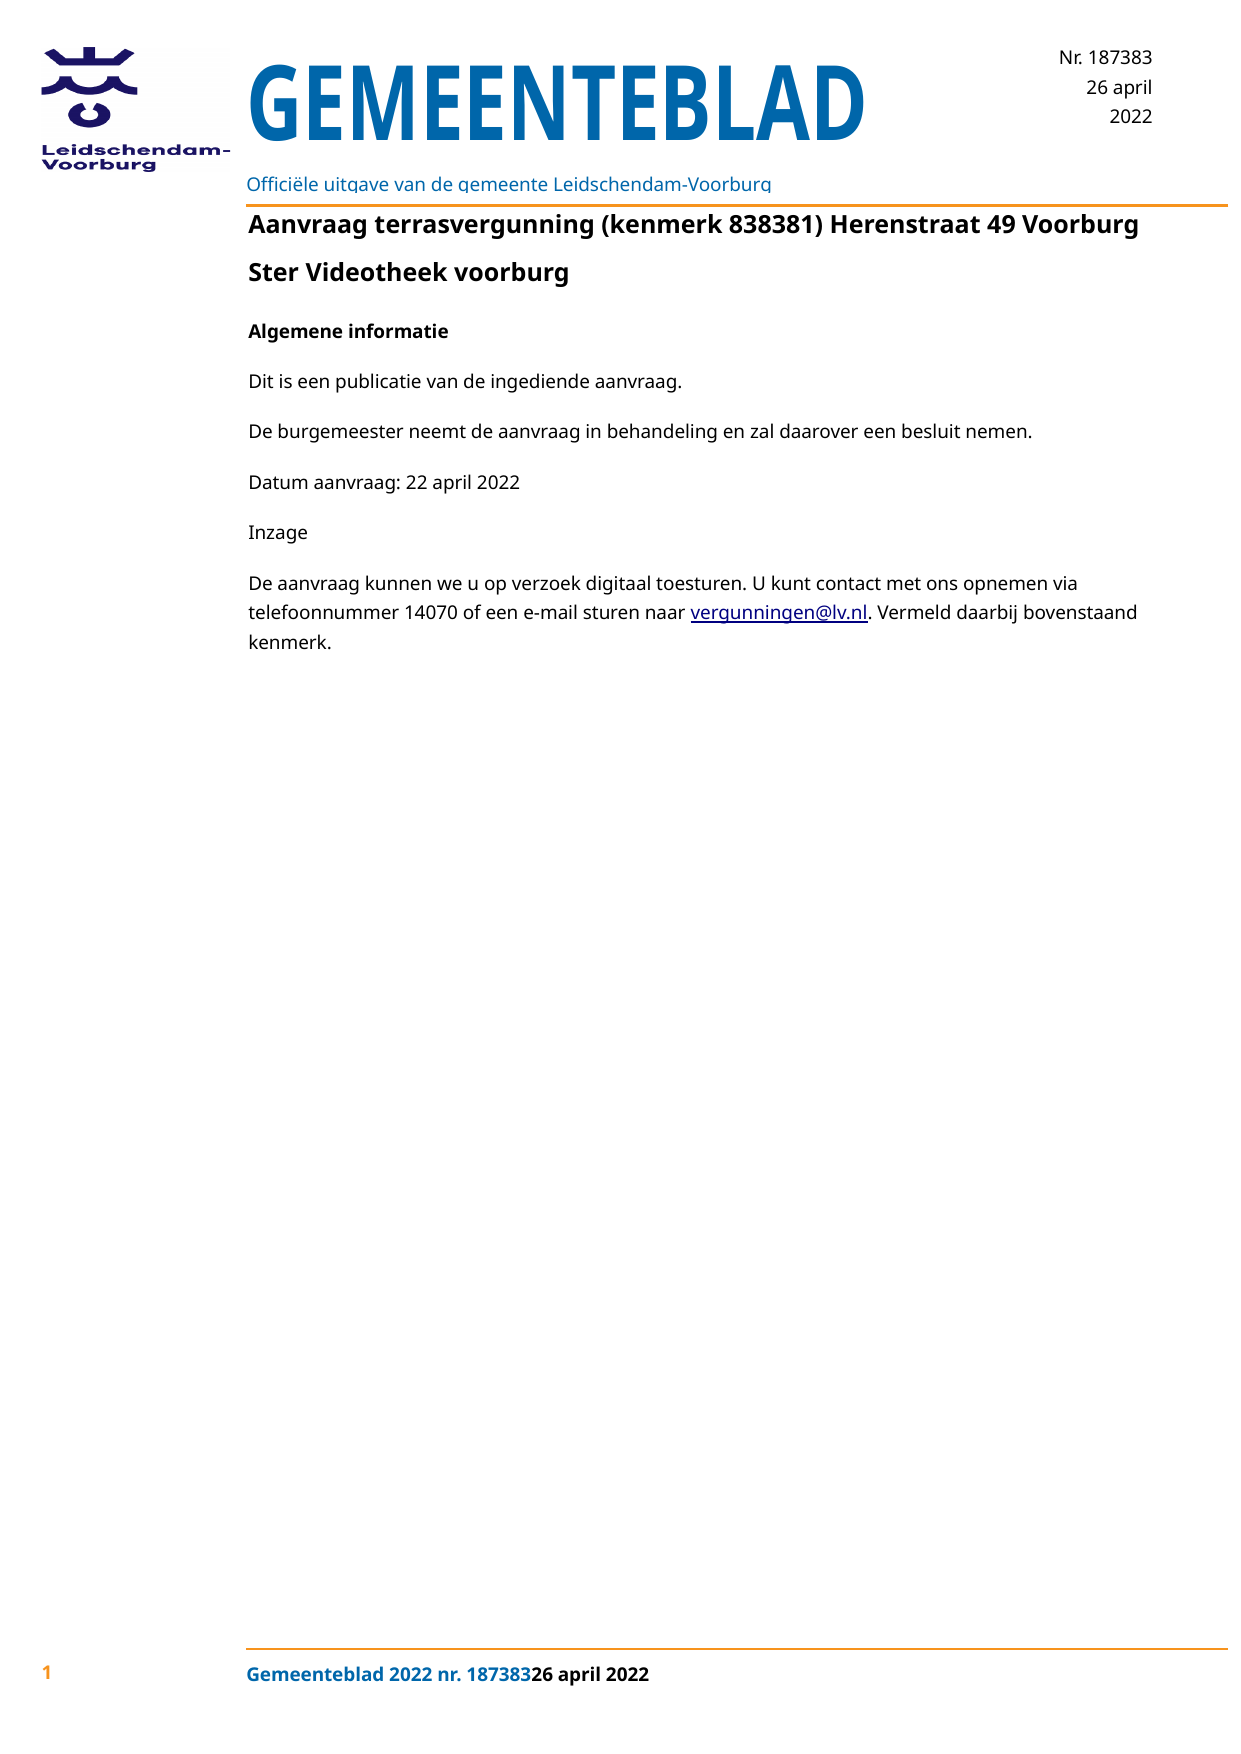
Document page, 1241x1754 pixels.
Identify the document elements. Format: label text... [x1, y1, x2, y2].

text Dit is een publicatie van de ingediende aanvraag. [248, 368, 1152, 394]
text De aanvraag kunnen we u op verzoek digitaal toesturen. U kunt contact met ons opnemen via telefoonnummer 14070 of een e-mail sturen naar vergunningen@lv.nl. Vermeld daarbij bovenstaand kenmerk. [248, 570, 1152, 655]
picture [41, 47, 231, 172]
text Inzage [248, 519, 1152, 545]
text De burgemeester neemt de aanvraag in behandeling en zal daarover een besluit nemen. [248, 419, 1152, 444]
text Algemene informatie [248, 318, 1152, 344]
text Datum aanvraag: 22 april 2022 [248, 469, 1152, 495]
text Aanvraag terrasvergunning (kenmerk 838381) Herenstraat 49 Voorburg Ster Videotheek voorburg [248, 207, 1152, 288]
